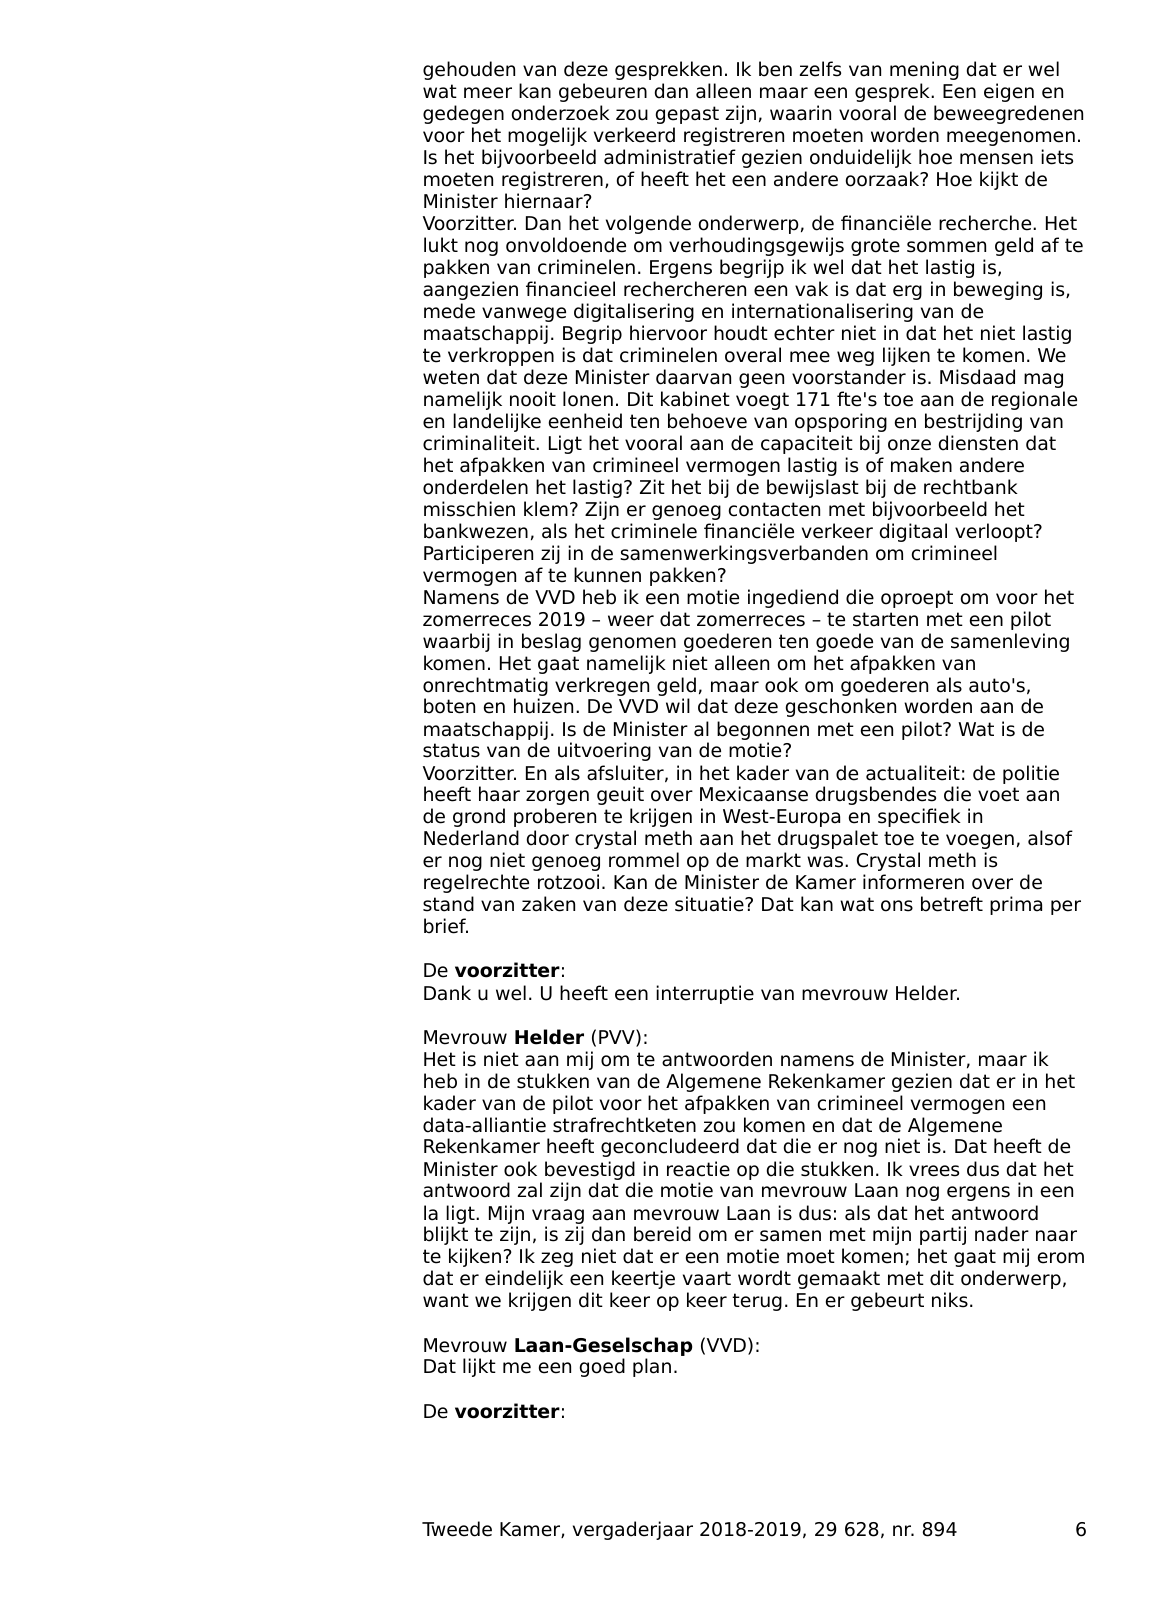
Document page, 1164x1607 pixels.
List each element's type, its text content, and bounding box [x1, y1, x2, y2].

text Namens de VVD heb ik een motie ingediend die oproept om voor het zomerreces 2019 – weer dat zomerreces – te starten met een pilot waarbij in beslag genomen goederen ten goede van de samenleving komen. Het gaat namelijk niet alleen om het afpakken van onrechtmatig verkregen geld, maar ook om goederen als auto's, boten en huizen. De VVD wil dat deze geschonken worden aan de maatschappij. Is de Minister al begonnen met een pilot? Wat is de status van de uitvoering van de motie? [422, 587, 1087, 762]
text Voorzitter. Dan het volgende onderwerp, de financiële recherche. Het lukt nog onvoldoende om verhoudingsgewijs grote sommen geld af te pakken van criminelen. Ergens begrijp ik wel dat het lastig is, aangezien financieel rechercheren een vak is dat erg in beweging is, mede vanwege digitalisering en internationalisering van de maatschappij. Begrip hiervoor houdt echter niet in dat het niet lastig te verkroppen is dat criminelen overal mee weg lijken te komen. We weten dat deze Minister daarvan geen voorstander is. Misdaad mag namelijk nooit lonen. Dit kabinet voegt 171 fte's toe aan de regionale en landelijke eenheid ten behoeve van opsporing en bestrijding van criminaliteit. Ligt het vooral aan de capaciteit bij onze diensten dat het afpakken van crimineel vermogen lastig is of maken andere onderdelen het lastig? Zit het bij de bewijslast bij de rechtbank misschien klem? Zijn er genoeg contacten met bijvoorbeeld het bankwezen, als het criminele financiële verkeer digitaal verloopt? Participeren zij in de samenwerkingsverbanden om crimineel vermogen af te kunnen pakken? [422, 213, 1087, 587]
text De voorzitter: [422, 1401, 1087, 1423]
text De voorzitter: [422, 960, 1087, 982]
text Mevrouw Helder (PVV): [422, 1027, 1087, 1048]
text Voorzitter. En als afsluiter, in het kader van de actualiteit: de politie heeft haar zorgen geuit over Mexicaanse drugsbendes die voet aan de grond proberen te krijgen in West-Europa en specifiek in Nederland door crystal meth aan het drugspalet toe te voegen, alsof er nog niet genoeg rommel op de markt was. Crystal meth is regelrechte rotzooi. Kan de Minister de Kamer informeren over de stand van zaken van deze situatie? Dat kan wat ons betreft prima per brief. [422, 762, 1087, 938]
text Dat lijkt me een goed plan. [422, 1356, 1087, 1378]
text gehouden van deze gesprekken. Ik ben zelfs van mening dat er wel wat meer kan gebeuren dan alleen maar een gesprek. Een eigen en gedegen onderzoek zou gepast zijn, waarin vooral de beweegredenen voor het mogelijk verkeerd registreren moeten worden meegenomen. Is het bijvoorbeeld administratief gezien onduidelijk hoe mensen iets moeten registreren, of heeft het een andere oorzaak? Hoe kijkt de Minister hiernaar? [422, 59, 1087, 213]
text Mevrouw Laan-Geselschap (VVD): [422, 1334, 1087, 1356]
text Dank u wel. U heeft een interruptie van mevrouw Helder. [422, 982, 1087, 1004]
text Het is niet aan mij om te antwoorden namens de Minister, maar ik heb in de stukken van de Algemene Rekenkamer gezien dat er in het kader van de pilot voor het afpakken van crimineel vermogen een data-alliantie strafrechtketen zou komen en dat de Algemene Rekenkamer heeft geconcludeerd dat die er nog niet is. Dat heeft de Minister ook bevestigd in reactie op die stukken. Ik vrees dus dat het antwoord zal zijn dat die motie van mevrouw Laan nog ergens in een la ligt. Mijn vraag aan mevrouw Laan is dus: als dat het antwoord blijkt te zijn, is zij dan bereid om er samen met mijn partij nader naar te kijken? Ik zeg niet dat er een motie moet komen; het gaat mij erom dat er eindelijk een keertje vaart wordt gemaakt met dit onderwerp, want we krijgen dit keer op keer terug. En er gebeurt niks. [422, 1048, 1087, 1312]
